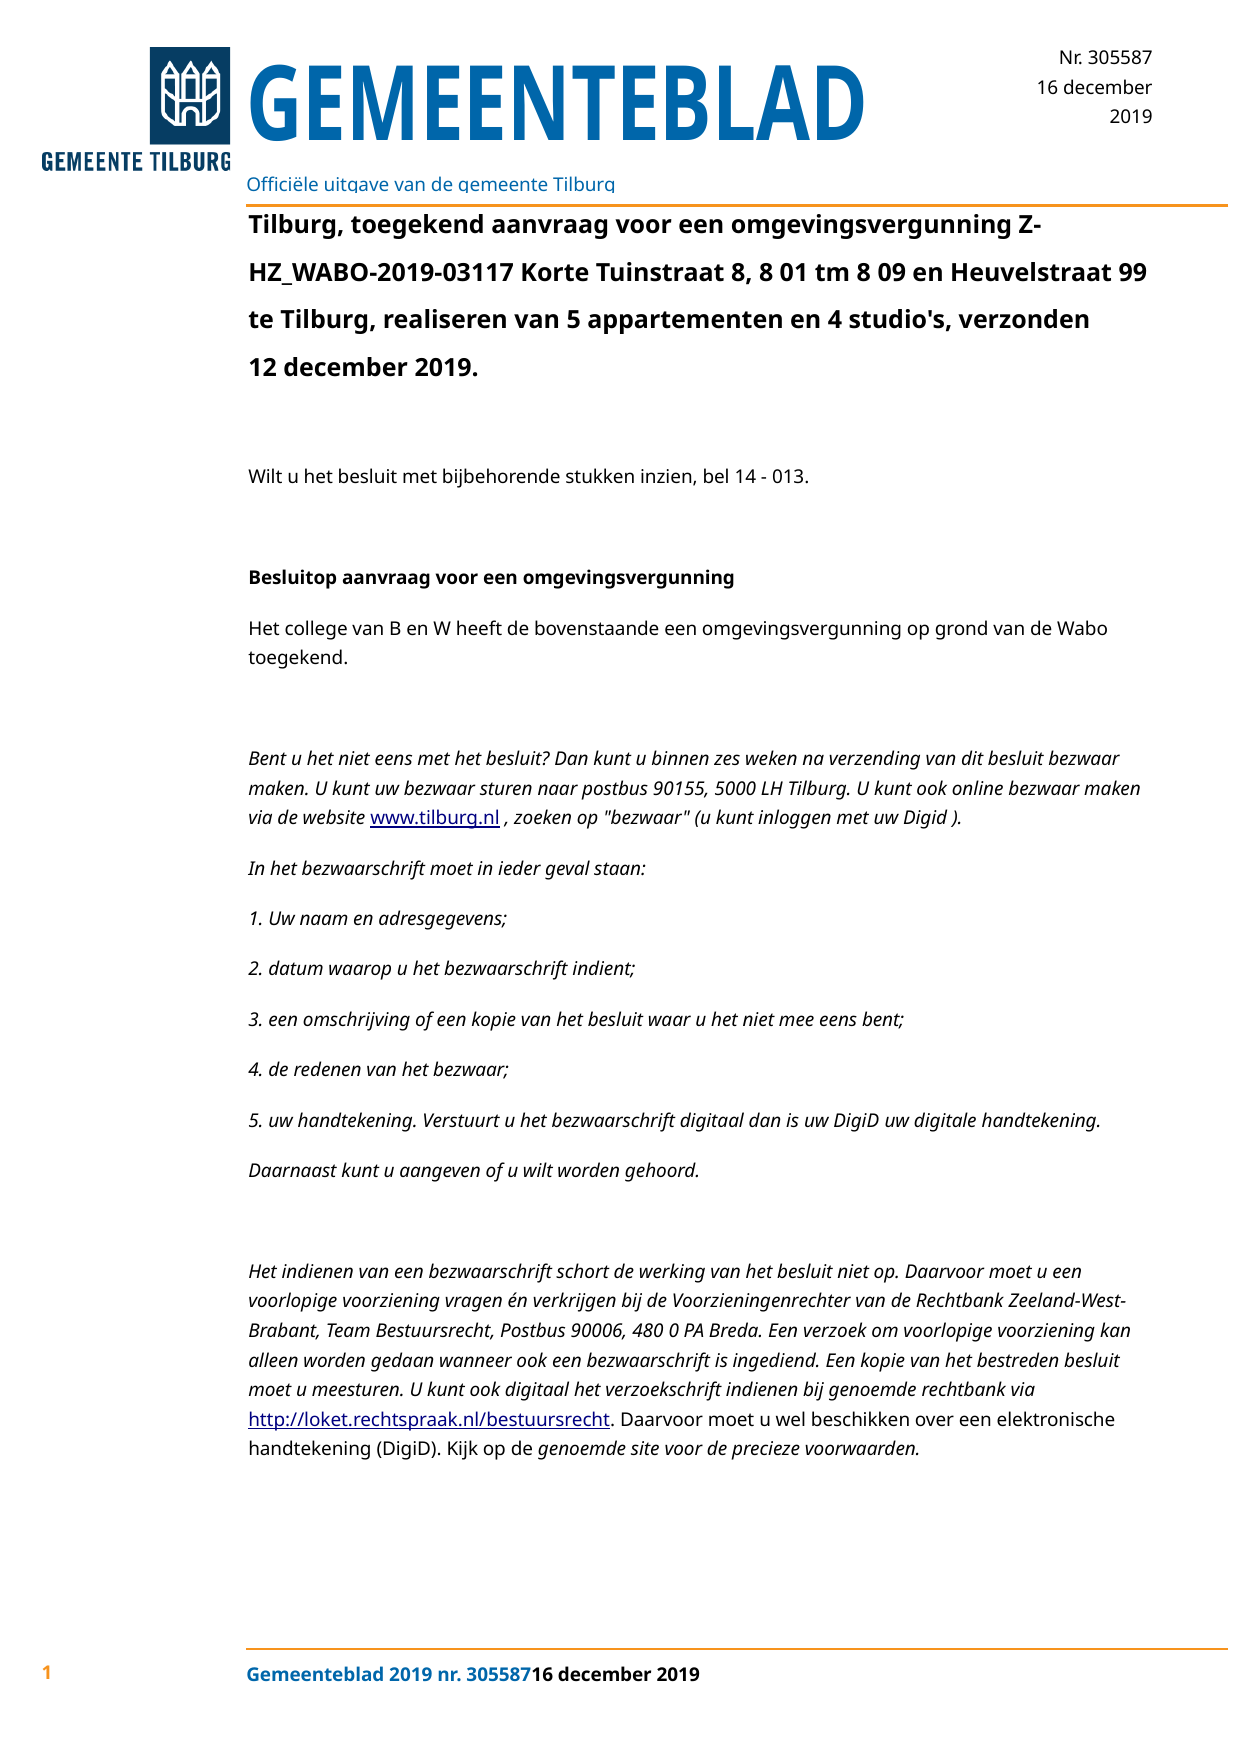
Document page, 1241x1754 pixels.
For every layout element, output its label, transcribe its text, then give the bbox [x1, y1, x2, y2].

text 4. de redenen van het bezwaar; [248, 1056, 1152, 1082]
text Het college van B en W heeft de bovenstaande een omgevingsvergunning op grond van de Wabo toegekend. [248, 615, 1152, 670]
text 2. datum waarop u het bezwaarschrift indient; [248, 956, 1152, 981]
text Bent u het niet eens met het besluit? Dan kunt u binnen zes weken na verzending van dit besluit bezwaar maken. U kunt uw bezwaar sturen naar postbus 90155, 5000 LH Tilburg. U kunt ook online bezwaar maken via de website www.tilburg.nl , zoeken op "bezwaar" (u kunt inloggen met uw Digid ). [248, 745, 1152, 830]
picture [41, 47, 231, 172]
text In het bezwaarschrift moet in ieder geval staan: [248, 855, 1152, 881]
text 1. Uw naam en adresgegevens; [248, 905, 1152, 931]
text Tilburg, toegekend aanvraag voor een omgevingsvergunning Z-HZ_WABO-2019-03117 Korte Tuinstraat 8, 8 01 tm 8 09 en Heuvelstraat 99 te Tilburg, realiseren van 5 appartementen en 4 studio's, verzonden 12 december 2019. [248, 207, 1152, 384]
text 5. uw handtekening. Verstuurt u het bezwaarschrift digitaal dan is uw DigiD uw digitale handtekening. [248, 1107, 1152, 1133]
text Het indienen van een bezwaarschrift schort de werking van het besluit niet op. Daarvoor moet u een voorlopige voorziening vragen én verkrijgen bij de Voorzieningenrechter van de Rechtbank Zeeland-West-Brabant, Team Bestuursrecht, Postbus 90006, 480 0 PA Breda. Een verzoek om voorlopige voorziening kan alleen worden gedaan wanneer ook een bezwaarschrift is ingediend. Een kopie van het bestreden besluit moet u meesturen. U kunt ook digitaal het verzoekschrift indienen bij genoemde rechtbank via http://loket.rechtspraak.nl/bestuursrecht. Daarvoor moet u wel beschikken over een elektronische handtekening (DigiD). Kijk op de genoemde site voor de precieze voorwaarden. [248, 1258, 1152, 1461]
text Daarnaast kunt u aangeven of u wilt worden gehoord. [248, 1157, 1152, 1183]
text Wilt u het besluit met bijbehorende stukken inzien, bel 14 - 013. [248, 463, 1152, 489]
text Besluitop aanvraag voor een omgevingsvergunning [248, 564, 1152, 590]
text 3. een omschrijving of een kopie van het besluit waar u het niet mee eens bent; [248, 1006, 1152, 1032]
